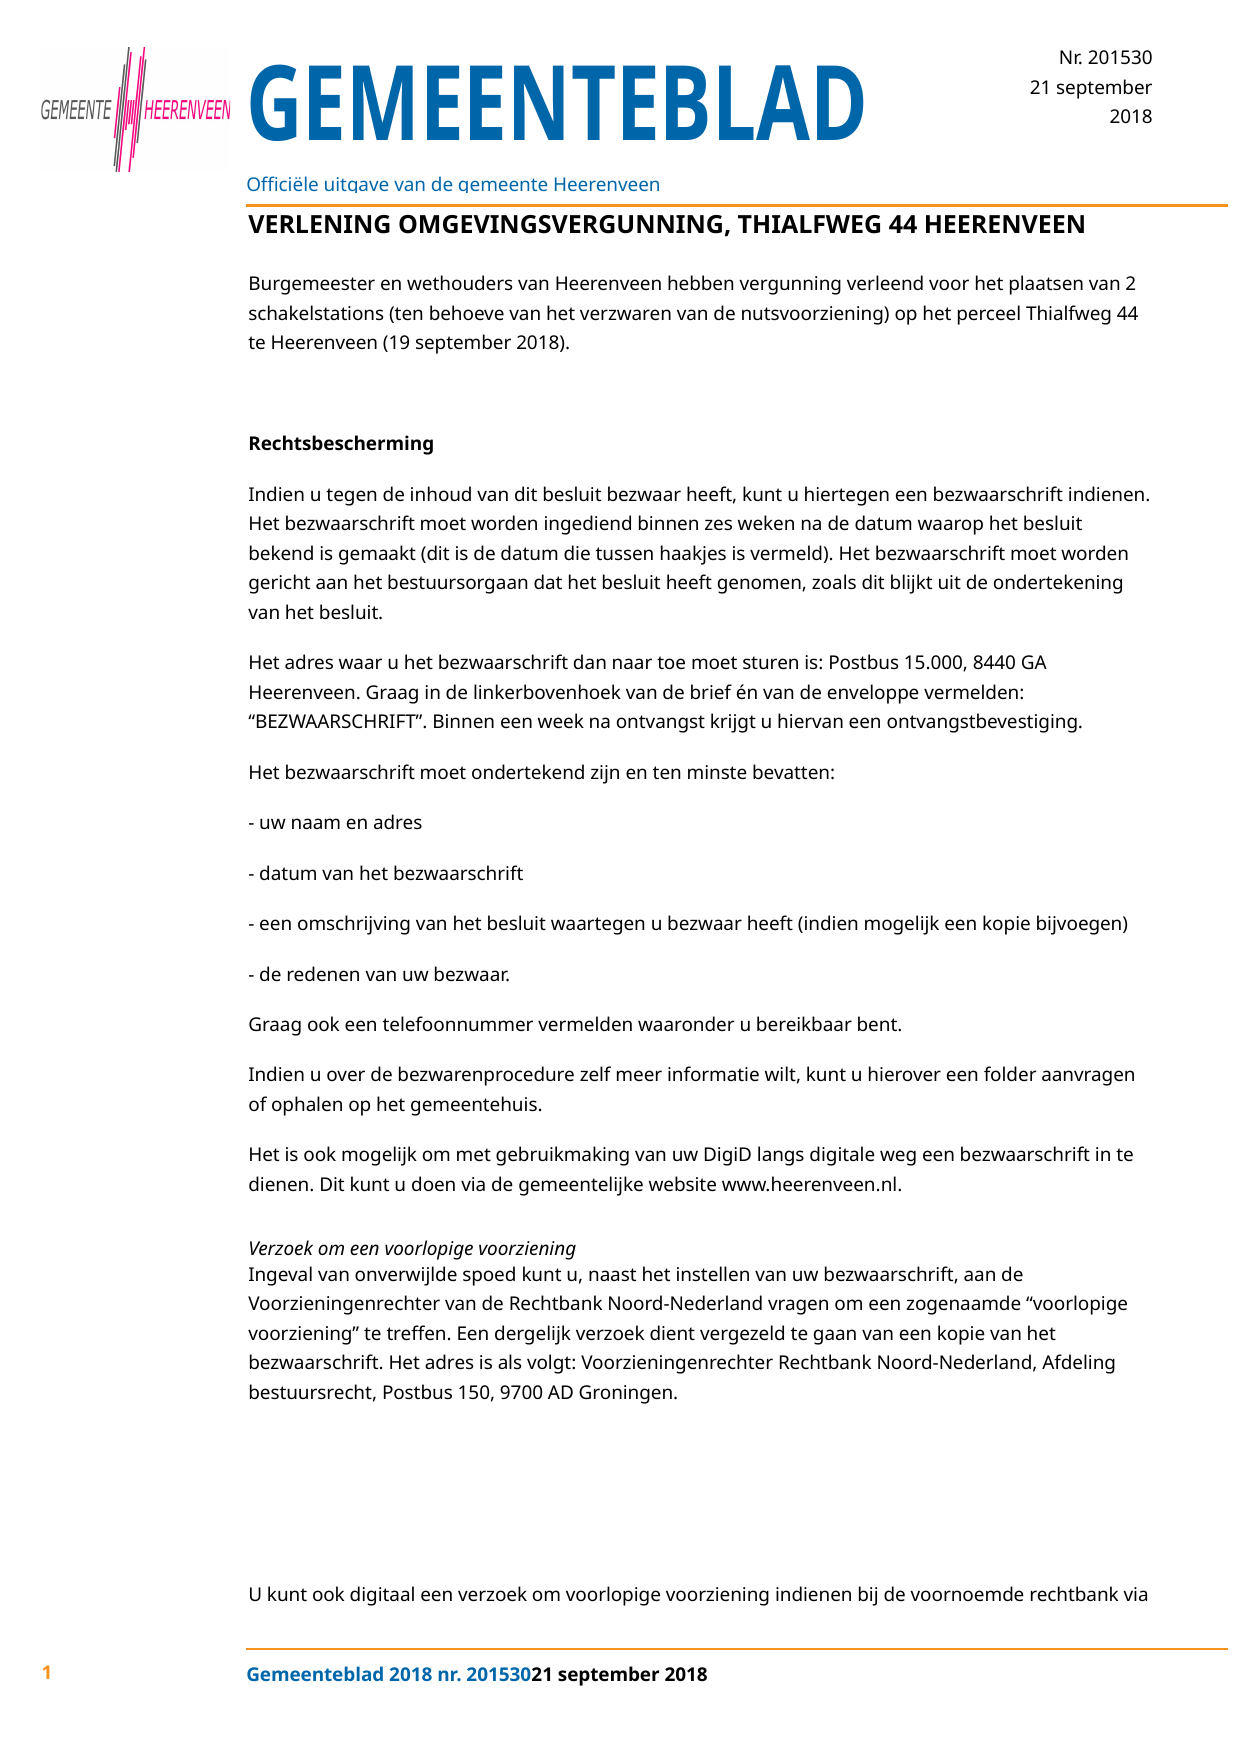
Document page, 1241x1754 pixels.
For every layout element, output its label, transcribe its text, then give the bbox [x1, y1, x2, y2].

text Graag ook een telefoonnummer vermelden waaronder u bereikbaar bent. [248, 1011, 1152, 1037]
text VERLENING OMGEVINGSVERGUNNING, THIALFWEG 44 HEERENVEEN [248, 207, 1152, 241]
text Rechtsbescherming [248, 430, 1152, 456]
text Ingeval van onverwijlde spoed kunt u, naast het instellen van uw bezwaarschrift, aan de Voorzieningenrechter van de Rechtbank Noord-Nederland vragen om een zogenaamde “voorlopige voorziening” te treffen. Een dergelijk verzoek dient vergezeld te gaan van een kopie van het bezwaarschrift. Het adres is als volgt: Voorzieningenrechter Rechtbank Noord-Nederland, Afdeling bestuursrecht, Postbus 150, 9700 AD Groningen. [248, 1261, 1152, 1405]
text Het adres waar u het bezwaarschrift dan naar toe moet sturen is: Postbus 15.000, 8440 GA Heerenveen. Graag in de linkerbovenhoek van de brief én van de enveloppe vermelden: “BEZWAARSCHRIFT”. Binnen een week na ontvangst krijgt u hiervan een ontvangstbevestiging. [248, 649, 1152, 734]
text - datum van het bezwaarschrift [248, 860, 1152, 886]
text Verzoek om een voorlopige voorziening [248, 1235, 1152, 1261]
text Indien u tegen de inhoud van dit besluit bezwaar heeft, kunt u hiertegen een bezwaarschrift indienen. Het bezwaarschrift moet worden ingediend binnen zes weken na de datum waarop het besluit bekend is gemaakt (dit is de datum die tussen haakjes is vermeld). Het bezwaarschrift moet worden gericht aan het bestuursorgaan dat het besluit heeft genomen, zoals dit blijkt uit de ondertekening van het besluit. [248, 481, 1152, 625]
text - uw naam en adres [248, 809, 1152, 835]
text Indien u over de bezwarenprocedure zelf meer informatie wilt, kunt u hierover een folder aanvragen of ophalen op het gemeentehuis. [248, 1062, 1152, 1117]
text Het is ook mogelijk om met gebruikmaking van uw DigiD langs digitale weg een bezwaarschrift in te dienen. Dit kunt u doen via de gemeentelijke website www.heerenveen.nl. [248, 1142, 1152, 1197]
picture [41, 47, 231, 172]
text - een omschrijving van het besluit waartegen u bezwaar heeft (indien mogelijk een kopie bijvoegen) [248, 910, 1152, 936]
text Burgemeester en wethouders van Heerenveen hebben vergunning verleend voor het plaatsen van 2 schakelstations (ten behoeve van het verzwaren van de nutsvoorziening) op het perceel Thialfweg 44 te Heerenveen (19 september 2018). [248, 270, 1152, 355]
text - de redenen van uw bezwaar. [248, 961, 1152, 986]
text U kunt ook digitaal een verzoek om voorlopige voorziening indienen bij de voornoemde rechtbank via [248, 1581, 1152, 1607]
text Het bezwaarschrift moet ondertekend zijn en ten minste bevatten: [248, 759, 1152, 785]
